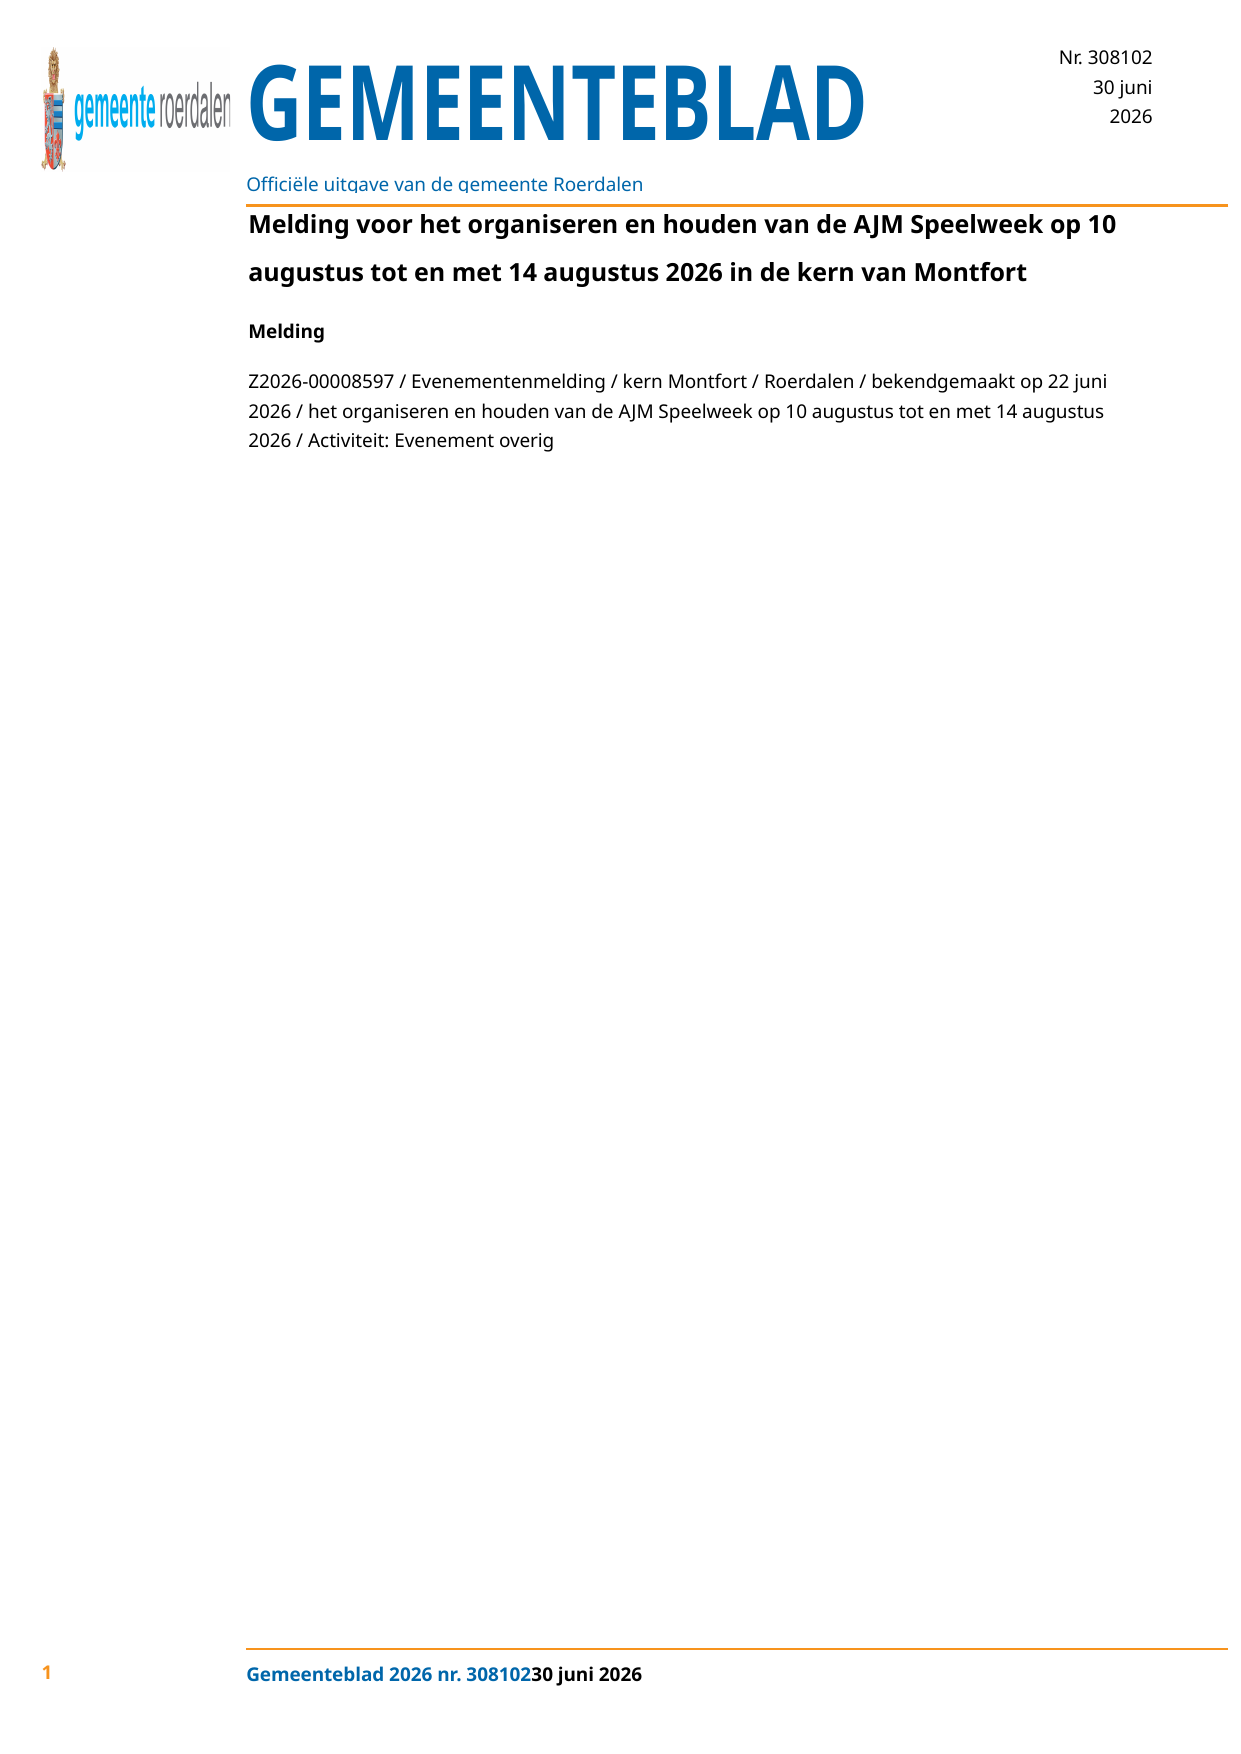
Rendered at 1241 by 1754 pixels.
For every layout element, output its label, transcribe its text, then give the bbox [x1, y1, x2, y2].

text Melding [248, 318, 1152, 344]
text Melding voor het organiseren en houden van de AJM Speelweek op 10 augustus tot en met 14 augustus 2026 in de kern van Montfort [248, 207, 1152, 288]
picture [41, 47, 231, 172]
text Z2026-00008597 / Evenementenmelding / kern Montfort / Roerdalen / bekendgemaakt op 22 juni 2026 / het organiseren en houden van de AJM Speelweek op 10 augustus tot en met 14 augustus 2026 / Activiteit: Evenement overig [248, 368, 1152, 453]
